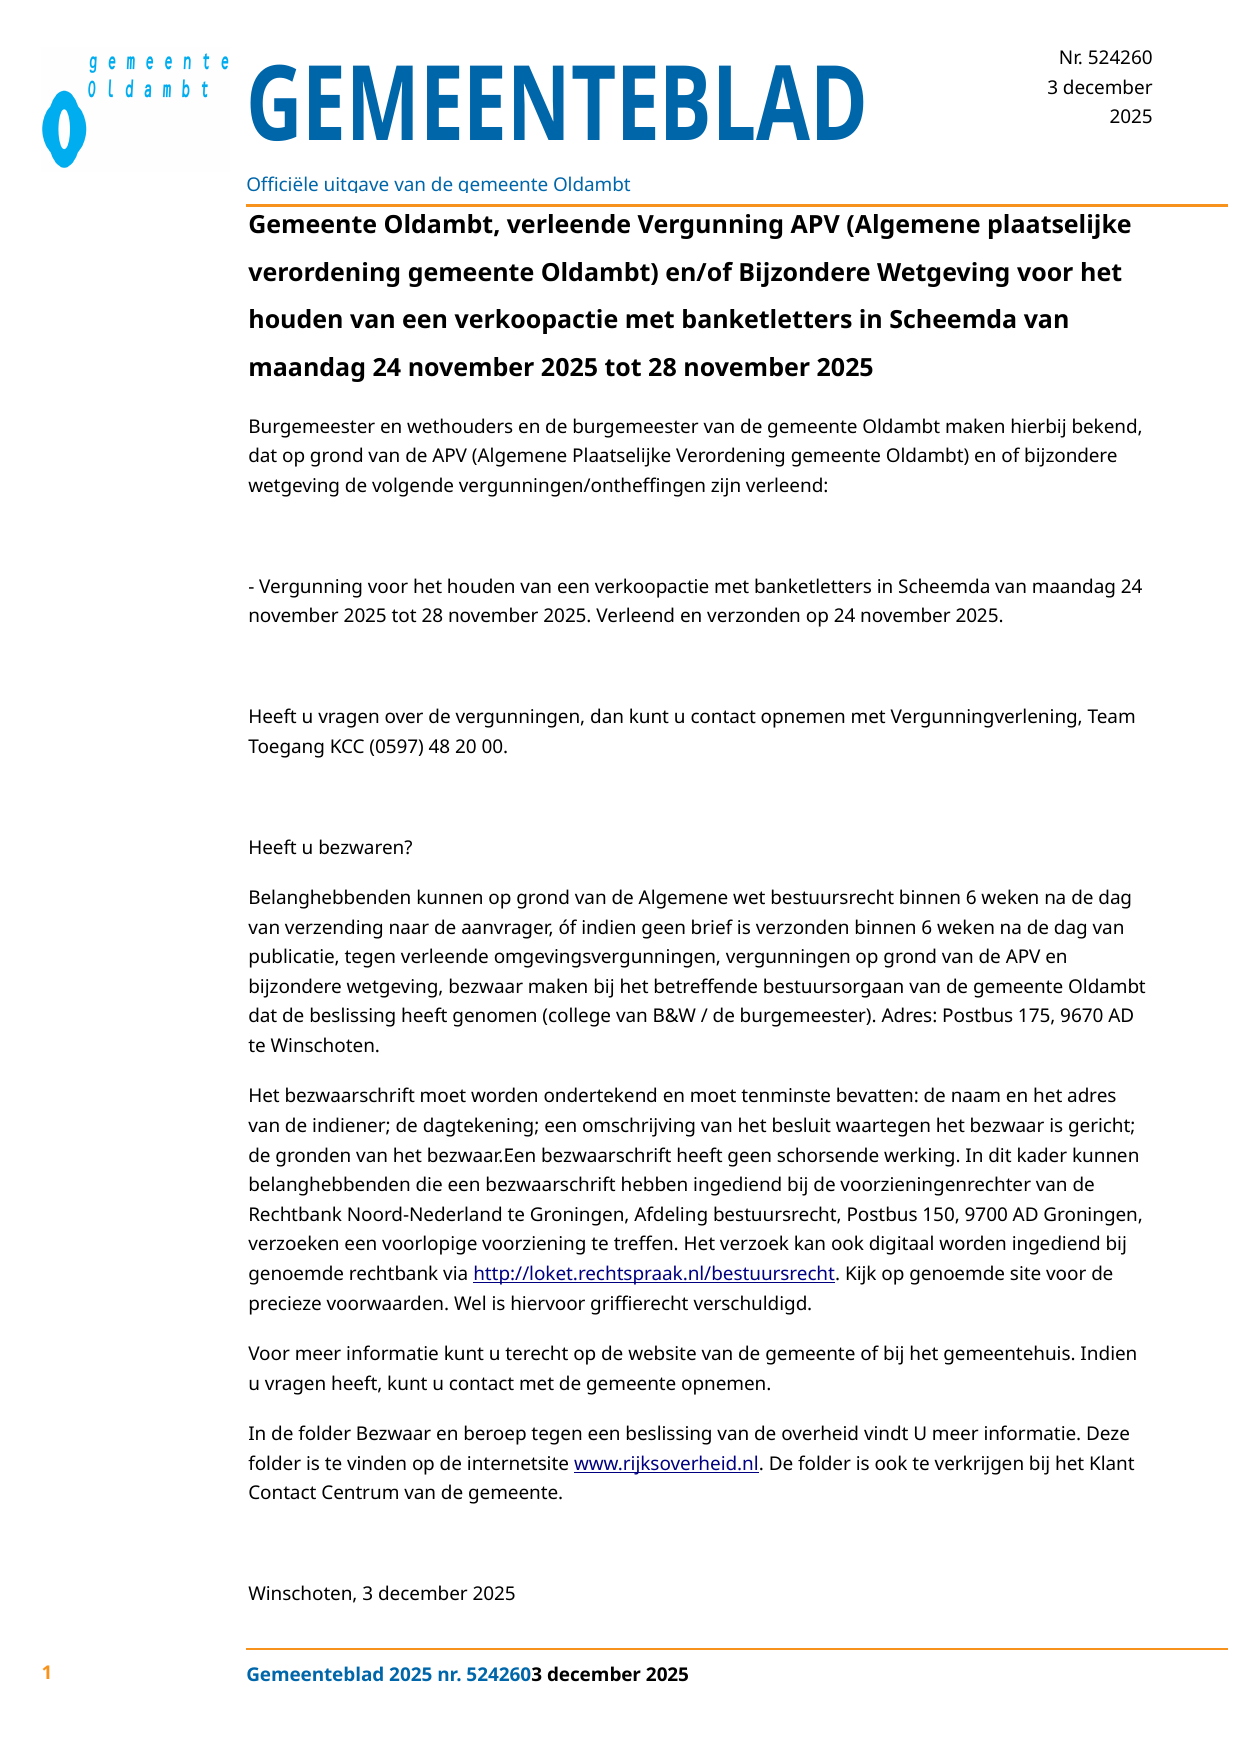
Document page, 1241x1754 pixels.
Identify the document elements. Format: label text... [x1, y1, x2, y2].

text Het bezwaarschrift moet worden ondertekend en moet tenminste bevatten: de naam en het adres van de indiener; de dagtekening; een omschrijving van het besluit waartegen het bezwaar is gericht; de gronden van het bezwaar.Een bezwaarschrift heeft geen schorsende werking. In dit kader kunnen belanghebbenden die een bezwaarschrift hebben ingediend bij de voorzieningenrechter van de Rechtbank Noord-Nederland te Groningen, Afdeling bestuursrecht, Postbus 150, 9700 AD Groningen, verzoeken een voorlopige voorziening te treffen. Het verzoek kan ook digitaal worden ingediend bij genoemde rechtbank via http://loket.rechtspraak.nl/bestuursrecht. Kijk op genoemde site voor de precieze voorwaarden. Wel is hiervoor griffierecht verschuldigd. [248, 1083, 1152, 1316]
text Belanghebbenden kunnen op grond van de Algemene wet bestuursrecht binnen 6 weken na de dag van verzending naar de aanvrager, óf indien geen brief is verzonden binnen 6 weken na de dag van publicatie, tegen verleende omgevingsvergunningen, vergunningen op grond van de APV en bijzondere wetgeving, bezwaar maken bij het betreffende bestuursorgaan van de gemeente Oldambt dat de beslissing heeft genomen (college van B&W / de burgemeester). Adres: Postbus 175, 9670 AD te Winschoten. [248, 884, 1152, 1058]
text Heeft u vragen over de vergunningen, dan kunt u contact opnemen met Vergunningverlening, Team Toegang KCC (0597) 48 20 00. [248, 703, 1152, 759]
picture [41, 47, 231, 172]
text Gemeente Oldambt, verleende Vergunning APV (Algemene plaatselijke verordening gemeente Oldambt) en/of Bijzondere Wetgeving voor het houden van een verkoopactie met banketletters in Scheemda van maandag 24 november 2025 tot 28 november 2025 [248, 207, 1152, 384]
text In de folder Bezwaar en beroep tegen een beslissing van de overheid vindt U meer informatie. Deze folder is te vinden op de internetsite www.rijksoverheid.nl. De folder is ook te verkrijgen bij het Klant Contact Centrum van de gemeente. [248, 1420, 1152, 1505]
text Heeft u bezwaren? [248, 834, 1152, 860]
text Burgemeester en wethouders en de burgemeester van de gemeente Oldambt maken hierbij bekend, dat op grond van de APV (Algemene Plaatselijke Verordening gemeente Oldambt) en of bijzondere wetgeving de volgende vergunningen/ontheffingen zijn verleend: [248, 413, 1152, 498]
text Voor meer informatie kunt u terecht op de website van de gemeente of bij het gemeentehuis. Indien u vragen heeft, kunt u contact met de gemeente opnemen. [248, 1340, 1152, 1396]
text - Vergunning voor het houden van een verkoopactie met banketletters in Scheemda van maandag 24 november 2025 tot 28 november 2025. Verleend en verzonden op 24 november 2025. [248, 573, 1152, 628]
text Winschoten, 3 december 2025 [248, 1580, 1152, 1606]
